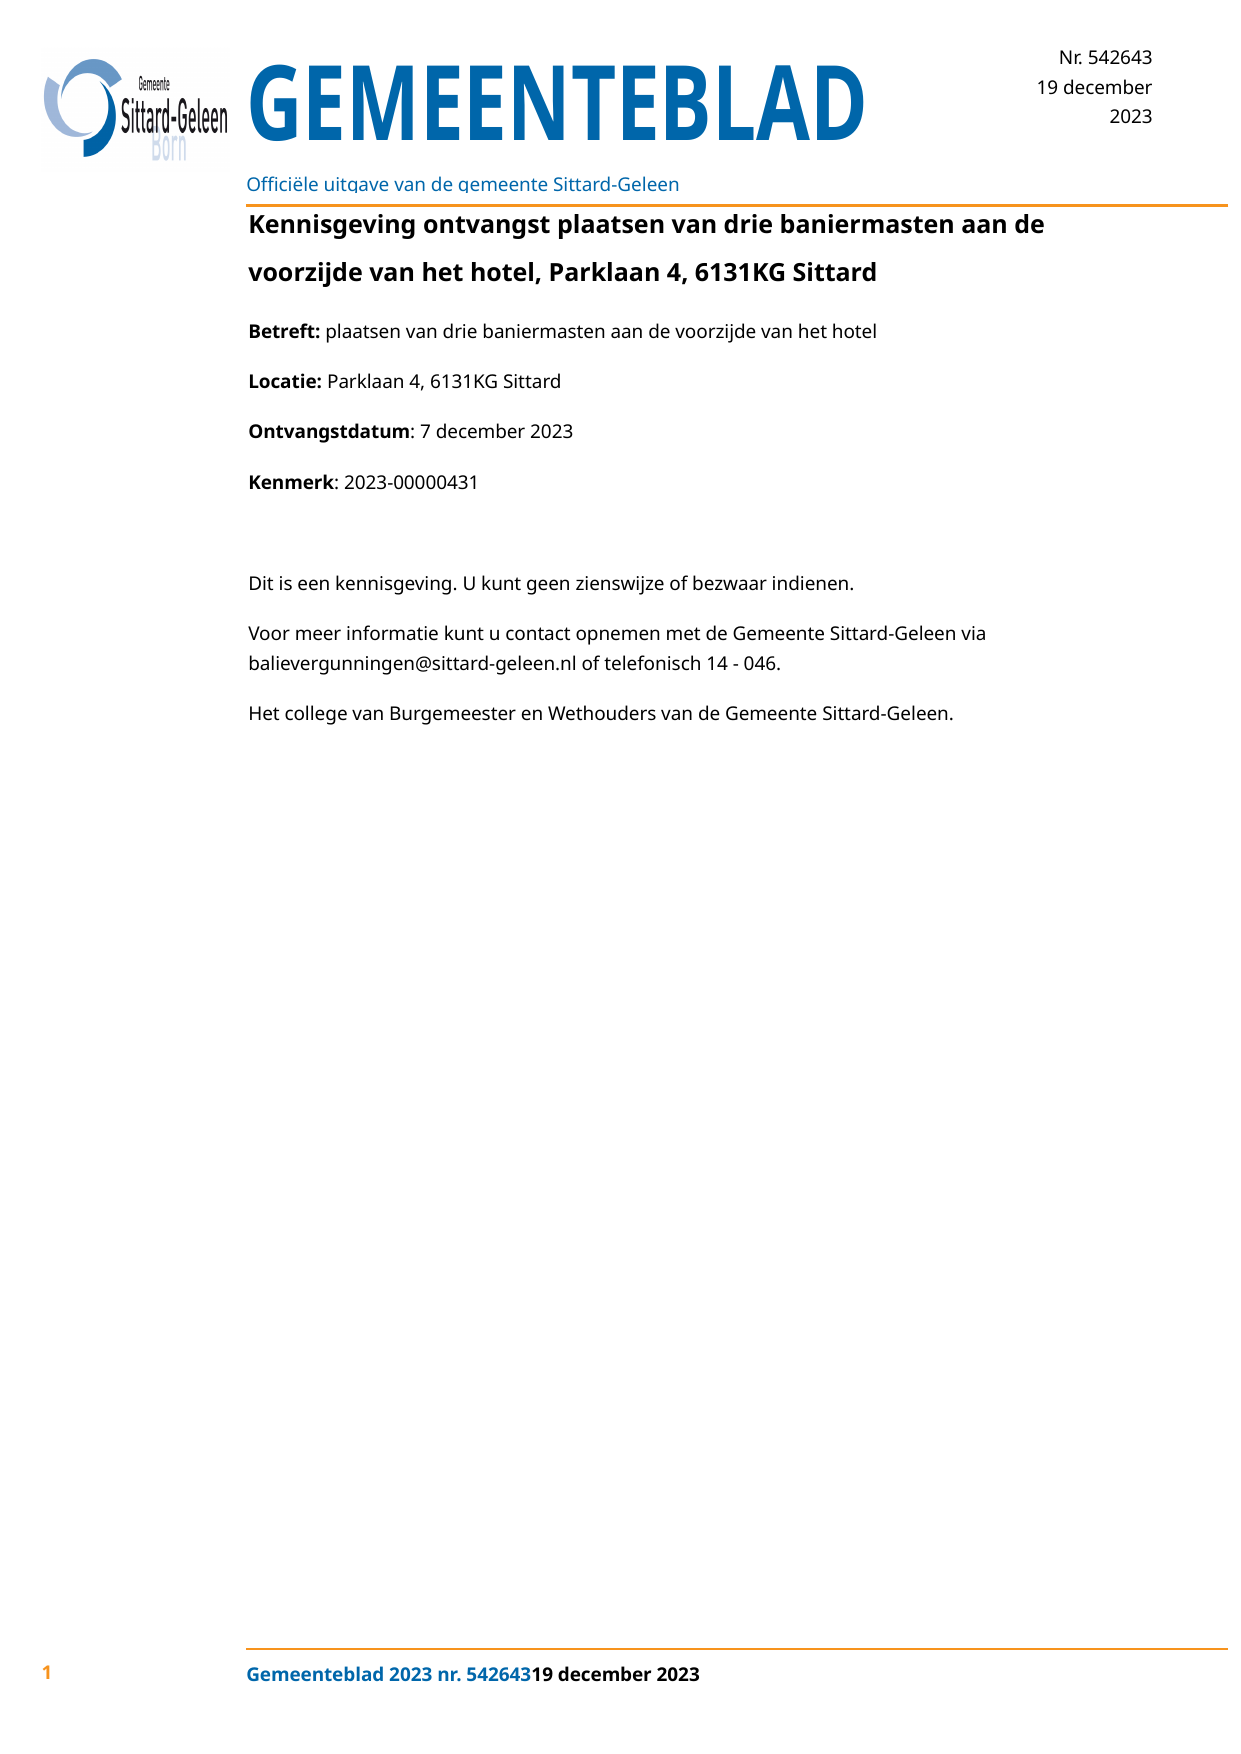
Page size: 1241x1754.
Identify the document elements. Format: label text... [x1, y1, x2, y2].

text Ontvangstdatum: 7 december 2023 [248, 419, 1152, 444]
text Dit is een kennisgeving. U kunt geen zienswijze of bezwaar indienen. [248, 570, 1152, 596]
text Locatie: Parklaan 4, 6131KG Sittard [248, 368, 1152, 394]
text Betreft: plaatsen van drie baniermasten aan de voorzijde van het hotel [248, 318, 1152, 344]
picture [41, 47, 231, 172]
text Kenmerk: 2023-00000431 [248, 469, 1152, 495]
text Kennisgeving ontvangst plaatsen van drie baniermasten aan de voorzijde van het hotel, Parklaan 4, 6131KG Sittard [248, 207, 1152, 288]
text Voor meer informatie kunt u contact opnemen met de Gemeente Sittard-Geleen via balievergunningen@sittard-geleen.nl of telefonisch 14 - 046. [248, 620, 1152, 676]
text Het college van Burgemeester en Wethouders van de Gemeente Sittard-Geleen. [248, 700, 1152, 726]
